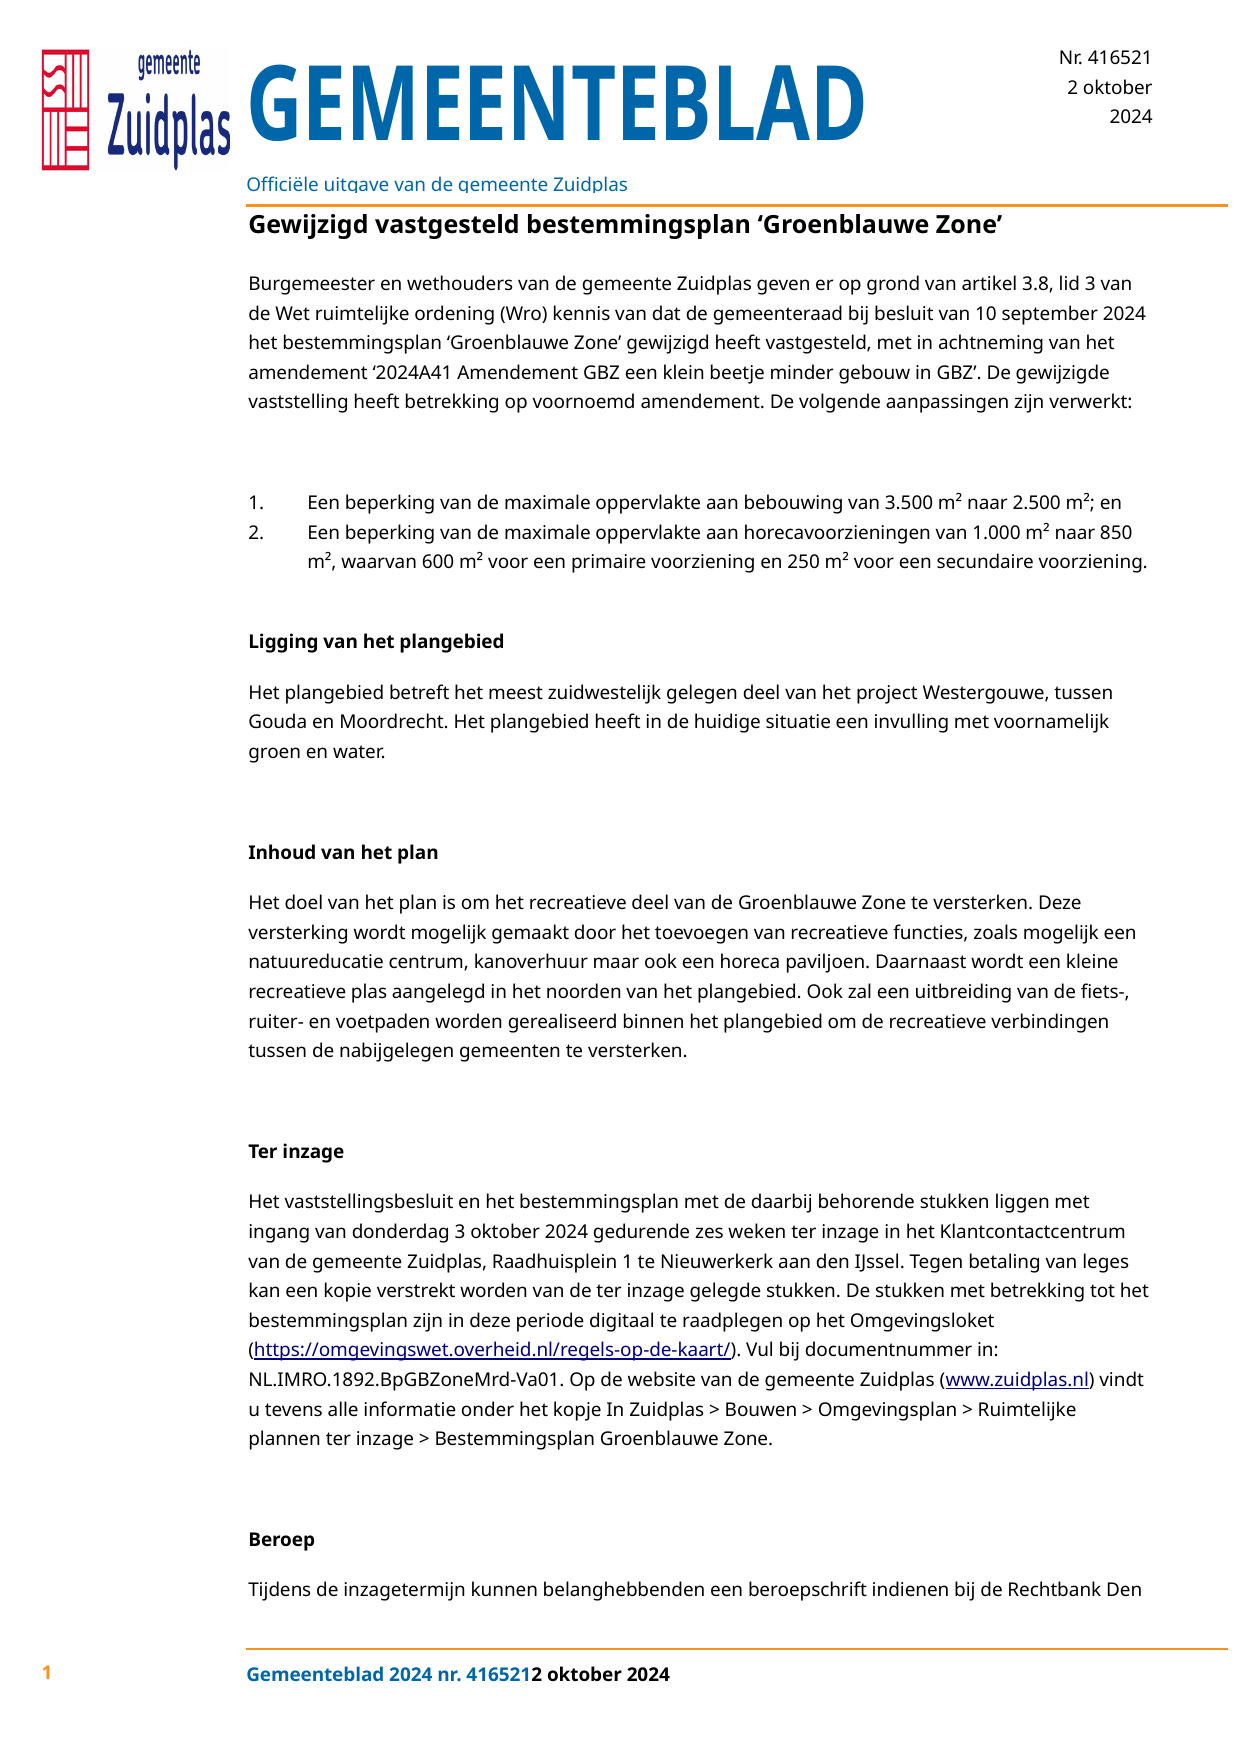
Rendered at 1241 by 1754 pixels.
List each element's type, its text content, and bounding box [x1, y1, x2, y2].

picture [41, 47, 231, 172]
text Gewijzigd vastgesteld bestemmingsplan ‘Groenblauwe Zone’ [248, 207, 1152, 241]
text Het vaststellingsbesluit en het bestemmingsplan met de daarbij behorende stukken liggen met ingang van donderdag 3 oktober 2024 gedurende zes weken ter inzage in het Klantcontactcentrum van de gemeente Zuidplas, Raadhuisplein 1 te Nieuwerkerk aan den IJssel. Tegen betaling van leges kan een kopie verstrekt worden van de ter inzage gelegde stukken. De stukken met betrekking tot het bestemmingsplan zijn in deze periode digitaal te raadplegen op het Omgevingsloket (https://omgevingswet.overheid.nl/regels-op-de-kaart/). Vul bij documentnummer in: NL.IMRO.1892.BpGBZoneMrd-Va01. Op de website van de gemeente Zuidplas (www.zuidplas.nl) vindt u tevens alle informatie onder het kopje In Zuidplas > Bouwen > Omgevingsplan > Ruimtelijke plannen ter inzage > Bestemmingsplan Groenblauwe Zone. [248, 1189, 1152, 1451]
text Burgemeester en wethouders van de gemeente Zuidplas geven er op grond van artikel 3.8, lid 3 van de Wet ruimtelijke ordening (Wro) kennis van dat de gemeenteraad bij besluit van 10 september 2024 het bestemmingsplan ‘Groenblauwe Zone’ gewijzigd heeft vastgesteld, met in achtneming van het amendement ‘2024A41 Amendement GBZ een klein beetje minder gebouw in GBZ’. De gewijzigde vaststelling heeft betrekking op voornoemd amendement. De volgende aanpassingen zijn verwerkt: [248, 270, 1152, 414]
text Het doel van het plan is om het recreatieve deel van de Groenblauwe Zone te versterken. Deze versterking wordt mogelijk gemaakt door het toevoegen van recreatieve functies, zoals mogelijk een natuureducatie centrum, kanoverhuur maar ook een horeca paviljoen. Daarnaast wordt een kleine recreatieve plas aangelegd in het noorden van het plangebied. Ook zal een uitbreiding van de fiets-, ruiter- en voetpaden worden gerealiseerd binnen het plangebied om de recreatieve verbindingen tussen de nabijgelegen gemeenten te versterken. [248, 889, 1152, 1063]
text Beroep [248, 1526, 1152, 1552]
text Ligging van het plangebied [248, 629, 1152, 654]
text Ter inzage [248, 1138, 1152, 1164]
text Het plangebied betreft het meest zuidwestelijk gelegen deel van het project Westergouwe, tussen Gouda en Moordrecht. Het plangebied heeft in de huidige situatie een invulling met voornamelijk groen en water. [248, 679, 1152, 764]
list Een beperking van de maximale oppervlakte aan horecavoorzieningen van 1.000 m² naar 850 m², waarvan 600 m² voor een primaire voorziening en 250 m² voor een secundaire voorziening. [248, 519, 1152, 574]
text Tijdens de inzagetermijn kunnen belanghebbenden een beroepschrift indienen bij de Rechtbank Den [248, 1577, 1152, 1602]
text Inhoud van het plan [248, 839, 1152, 865]
list Een beperking van de maximale oppervlakte aan bebouwing van 3.500 m² naar 2.500 m²; en [248, 489, 1152, 515]
